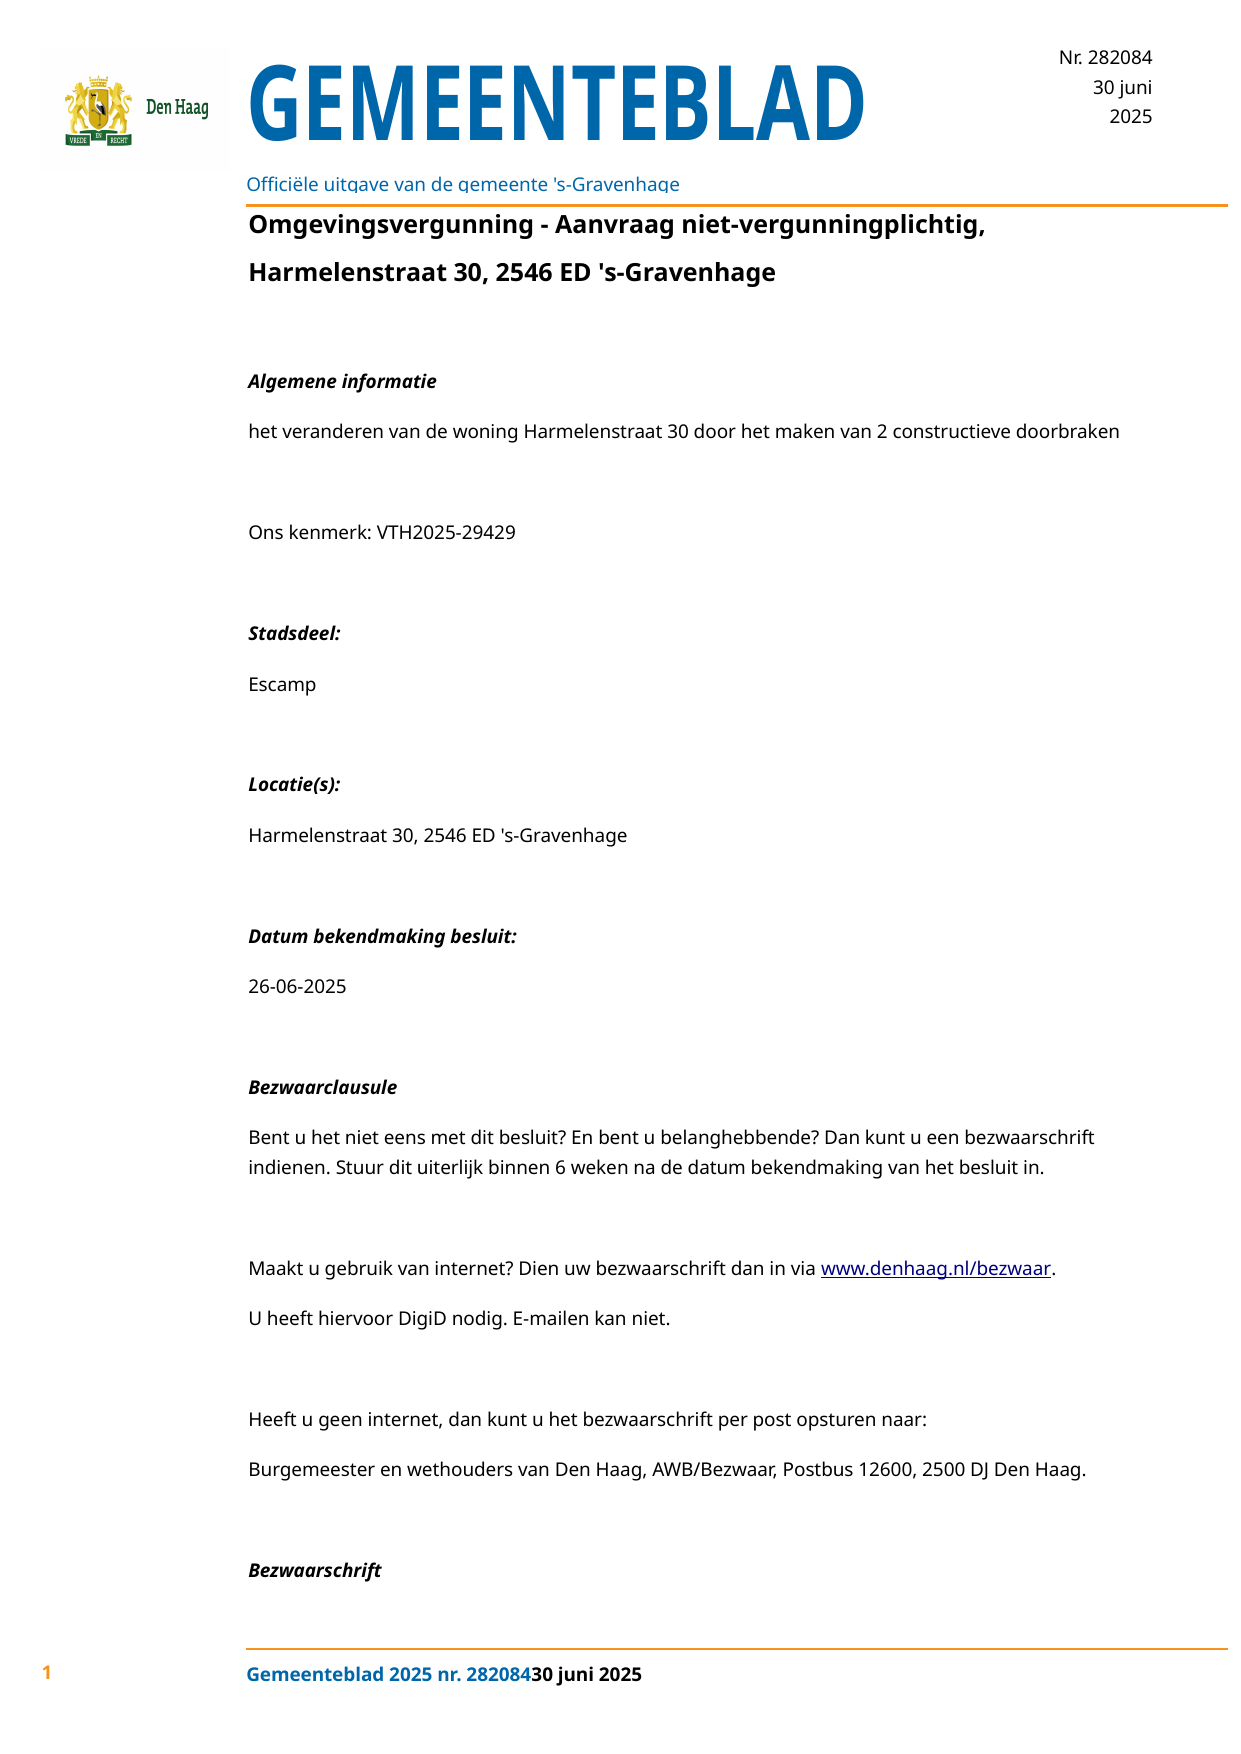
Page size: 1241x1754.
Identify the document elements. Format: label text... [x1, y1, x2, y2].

text Omgevingsvergunning - Aanvraag niet-vergunningplichtig, Harmelenstraat 30, 2546 ED 's-Gravenhage [248, 207, 1152, 288]
picture [41, 47, 231, 172]
text 26-06-2025 [248, 973, 1152, 999]
text Stadsdeel: [248, 620, 1152, 646]
text Bezwaarschrift [248, 1557, 1152, 1583]
text Bezwaarclausule [248, 1074, 1152, 1100]
text Harmelenstraat 30, 2546 ED 's-Gravenhage [248, 822, 1152, 848]
text U heeft hiervoor DigiD nodig. E-mailen kan niet. [248, 1305, 1152, 1331]
text Burgemeester en wethouders van Den Haag, AWB/Bezwaar, Postbus 12600, 2500 DJ Den Haag. [248, 1457, 1152, 1482]
text Algemene informatie [248, 368, 1152, 394]
text Heeft u geen internet, dan kunt u het bezwaarschrift per post opsturen naar: [248, 1406, 1152, 1432]
text Escamp [248, 671, 1152, 697]
text Datum bekendmaking besluit: [248, 923, 1152, 949]
text het veranderen van de woning Harmelenstraat 30 door het maken van 2 constructieve doorbraken [248, 419, 1152, 444]
text Ons kenmerk: VTH2025-29429 [248, 519, 1152, 545]
text Bent u het niet eens met dit besluit? En bent u belanghebbende? Dan kunt u een bezwaarschrift indienen. Stuur dit uiterlijk binnen 6 weken na de datum bekendmaking van het besluit in. [248, 1124, 1152, 1180]
text Maakt u gebruik van internet? Dien uw bezwaarschrift dan in via www.denhaag.nl/bezwaar. [248, 1255, 1152, 1281]
text Locatie(s): [248, 772, 1152, 797]
